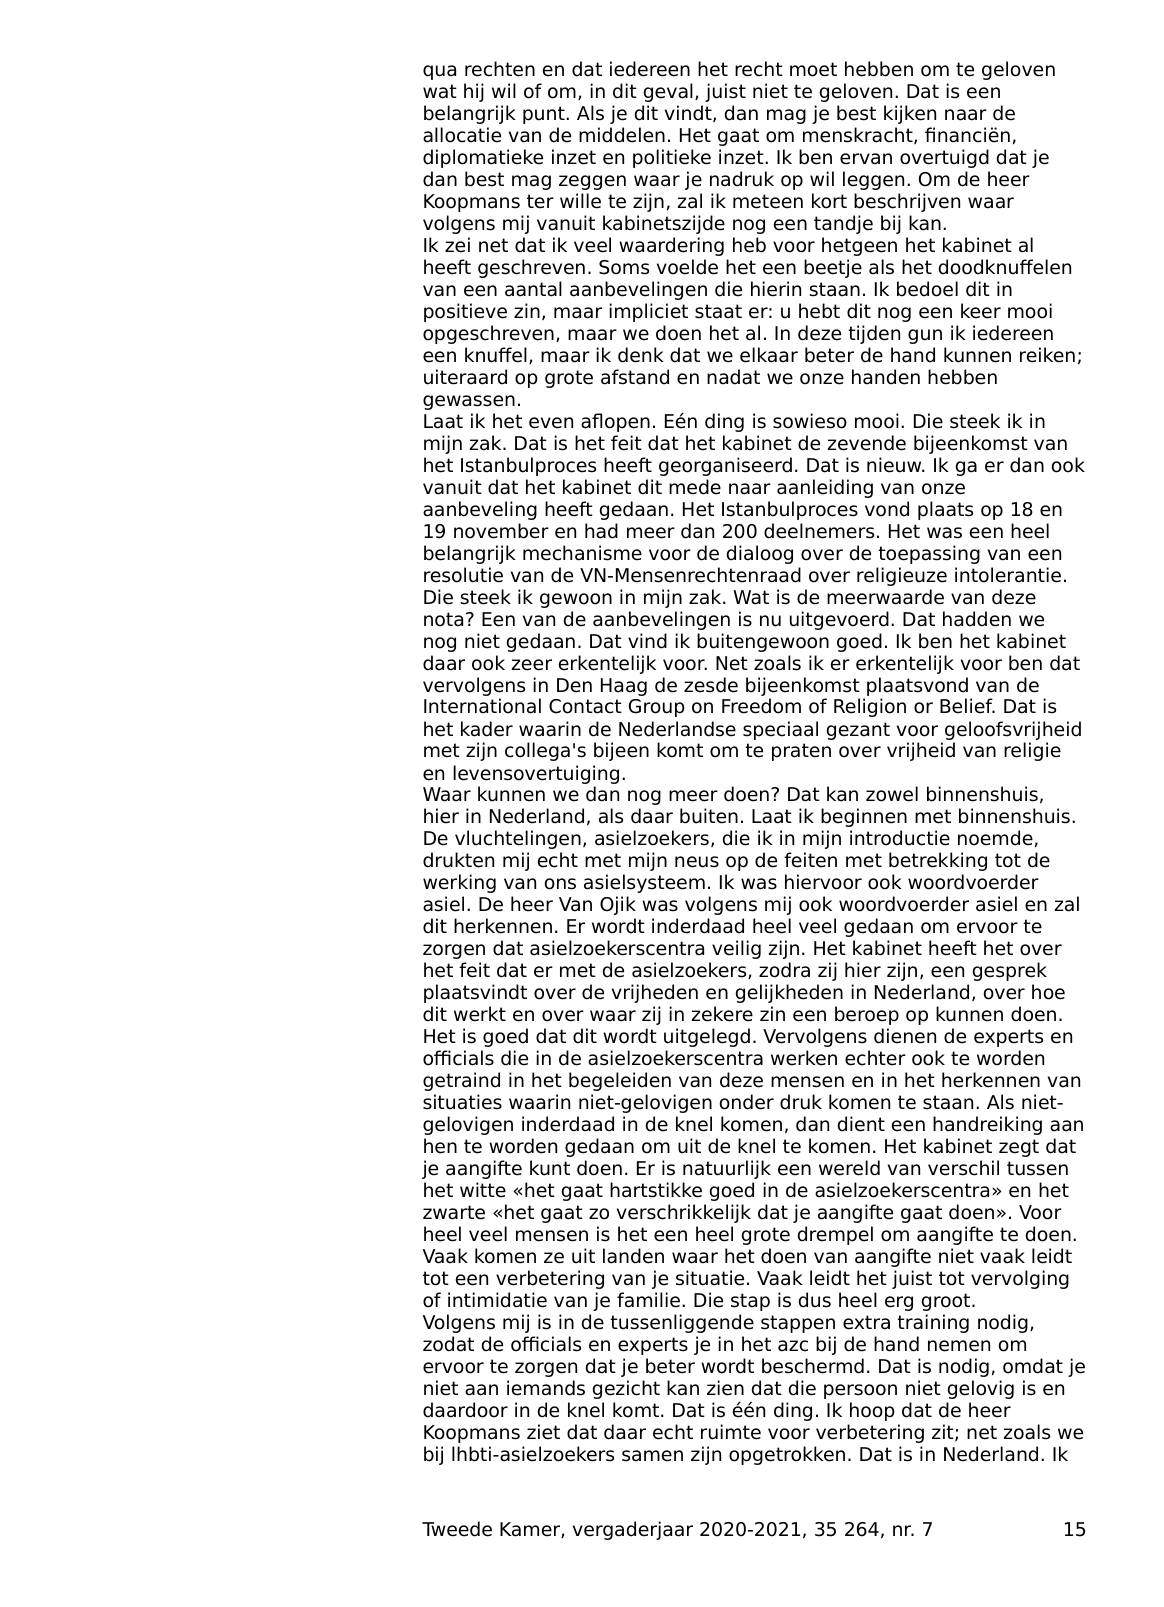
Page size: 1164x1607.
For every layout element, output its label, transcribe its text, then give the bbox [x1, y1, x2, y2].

text Ik zei net dat ik veel waardering heb voor hetgeen het kabinet al heeft geschreven. Soms voelde het een beetje als het doodknuffelen van een aantal aanbevelingen die hierin staan. Ik bedoel dit in positieve zin, maar impliciet staat er: u hebt dit nog een keer mooi opgeschreven, maar we doen het al. In deze tijden gun ik iedereen een knuffel, maar ik denk dat we elkaar beter de hand kunnen reiken; uiteraard op grote afstand en nadat we onze handen hebben gewassen. [422, 235, 1087, 411]
text Laat ik het even aflopen. Eén ding is sowieso mooi. Die steek ik in mijn zak. Dat is het feit dat het kabinet de zevende bijeenkomst van het Istanbulproces heeft georganiseerd. Dat is nieuw. Ik ga er dan ook vanuit dat het kabinet dit mede naar aanleiding van onze aanbeveling heeft gedaan. Het Istanbulproces vond plaats op 18 en 19 november en had meer dan 200 deelnemers. Het was een heel belangrijk mechanisme voor de dialoog over de toepassing van een resolutie van de VN-Mensenrechtenraad over religieuze intolerantie. Die steek ik gewoon in mijn zak. Wat is de meerwaarde van deze nota? Een van de aanbevelingen is nu uitgevoerd. Dat hadden we nog niet gedaan. Dat vind ik buitengewoon goed. Ik ben het kabinet daar ook zeer erkentelijk voor. Net zoals ik er erkentelijk voor ben dat vervolgens in Den Haag de zesde bijeenkomst plaatsvond van de International Contact Group on Freedom of Religion or Belief. Dat is het kader waarin de Nederlandse speciaal gezant voor geloofsvrijheid met zijn collega's bijeen komt om te praten over vrijheid van religie en levensovertuiging. [422, 411, 1087, 784]
text Volgens mij is in de tussenliggende stappen extra training nodig, zodat de officials en experts je in het azc bij de hand nemen om ervoor te zorgen dat je beter wordt beschermd. Dat is nodig, omdat je niet aan iemands gezicht kan zien dat die persoon niet gelovig is en daardoor in de knel komt. Dat is één ding. Ik hoop dat de heer Koopmans ziet dat daar echt ruimte voor verbetering zit; net zoals we bij lhbti-asielzoekers samen zijn opgetrokken. Dat is in Nederland. Ik [422, 1312, 1087, 1466]
text Waar kunnen we dan nog meer doen? Dat kan zowel binnenshuis, hier in Nederland, als daar buiten. Laat ik beginnen met binnenshuis. De vluchtelingen, asielzoekers, die ik in mijn introductie noemde, drukten mij echt met mijn neus op de feiten met betrekking tot de werking van ons asielsysteem. Ik was hiervoor ook woordvoerder asiel. De heer Van Ojik was volgens mij ook woordvoerder asiel en zal dit herkennen. Er wordt inderdaad heel veel gedaan om ervoor te zorgen dat asielzoekerscentra veilig zijn. Het kabinet heeft het over het feit dat er met de asielzoekers, zodra zij hier zijn, een gesprek plaatsvindt over de vrijheden en gelijkheden in Nederland, over hoe dit werkt en over waar zij in zekere zin een beroep op kunnen doen. Het is goed dat dit wordt uitgelegd. Vervolgens dienen de experts en officials die in de asielzoekerscentra werken echter ook te worden getraind in het begeleiden van deze mensen en in het herkennen van situaties waarin niet-gelovigen onder druk komen te staan. Als niet-gelovigen inderdaad in de knel komen, dan dient een handreiking aan hen te worden gedaan om uit de knel te komen. Het kabinet zegt dat je aangifte kunt doen. Er is natuurlijk een wereld van verschil tussen het witte «het gaat hartstikke goed in de asielzoekerscentra» en het zwarte «het gaat zo verschrikkelijk dat je aangifte gaat doen». Voor heel veel mensen is het een heel grote drempel om aangifte te doen. Vaak komen ze uit landen waar het doen van aangifte niet vaak leidt tot een verbetering van je situatie. Vaak leidt het juist tot vervolging of intimidatie van je familie. Die stap is dus heel erg groot. [422, 784, 1087, 1312]
text qua rechten en dat iedereen het recht moet hebben om te geloven wat hij wil of om, in dit geval, juist niet te geloven. Dat is een belangrijk punt. Als je dit vindt, dan mag je best kijken naar de allocatie van de middelen. Het gaat om menskracht, financiën, diplomatieke inzet en politieke inzet. Ik ben ervan overtuigd dat je dan best mag zeggen waar je nadruk op wil leggen. Om de heer Koopmans ter wille te zijn, zal ik meteen kort beschrijven waar volgens mij vanuit kabinetszijde nog een tandje bij kan. [422, 59, 1087, 235]
